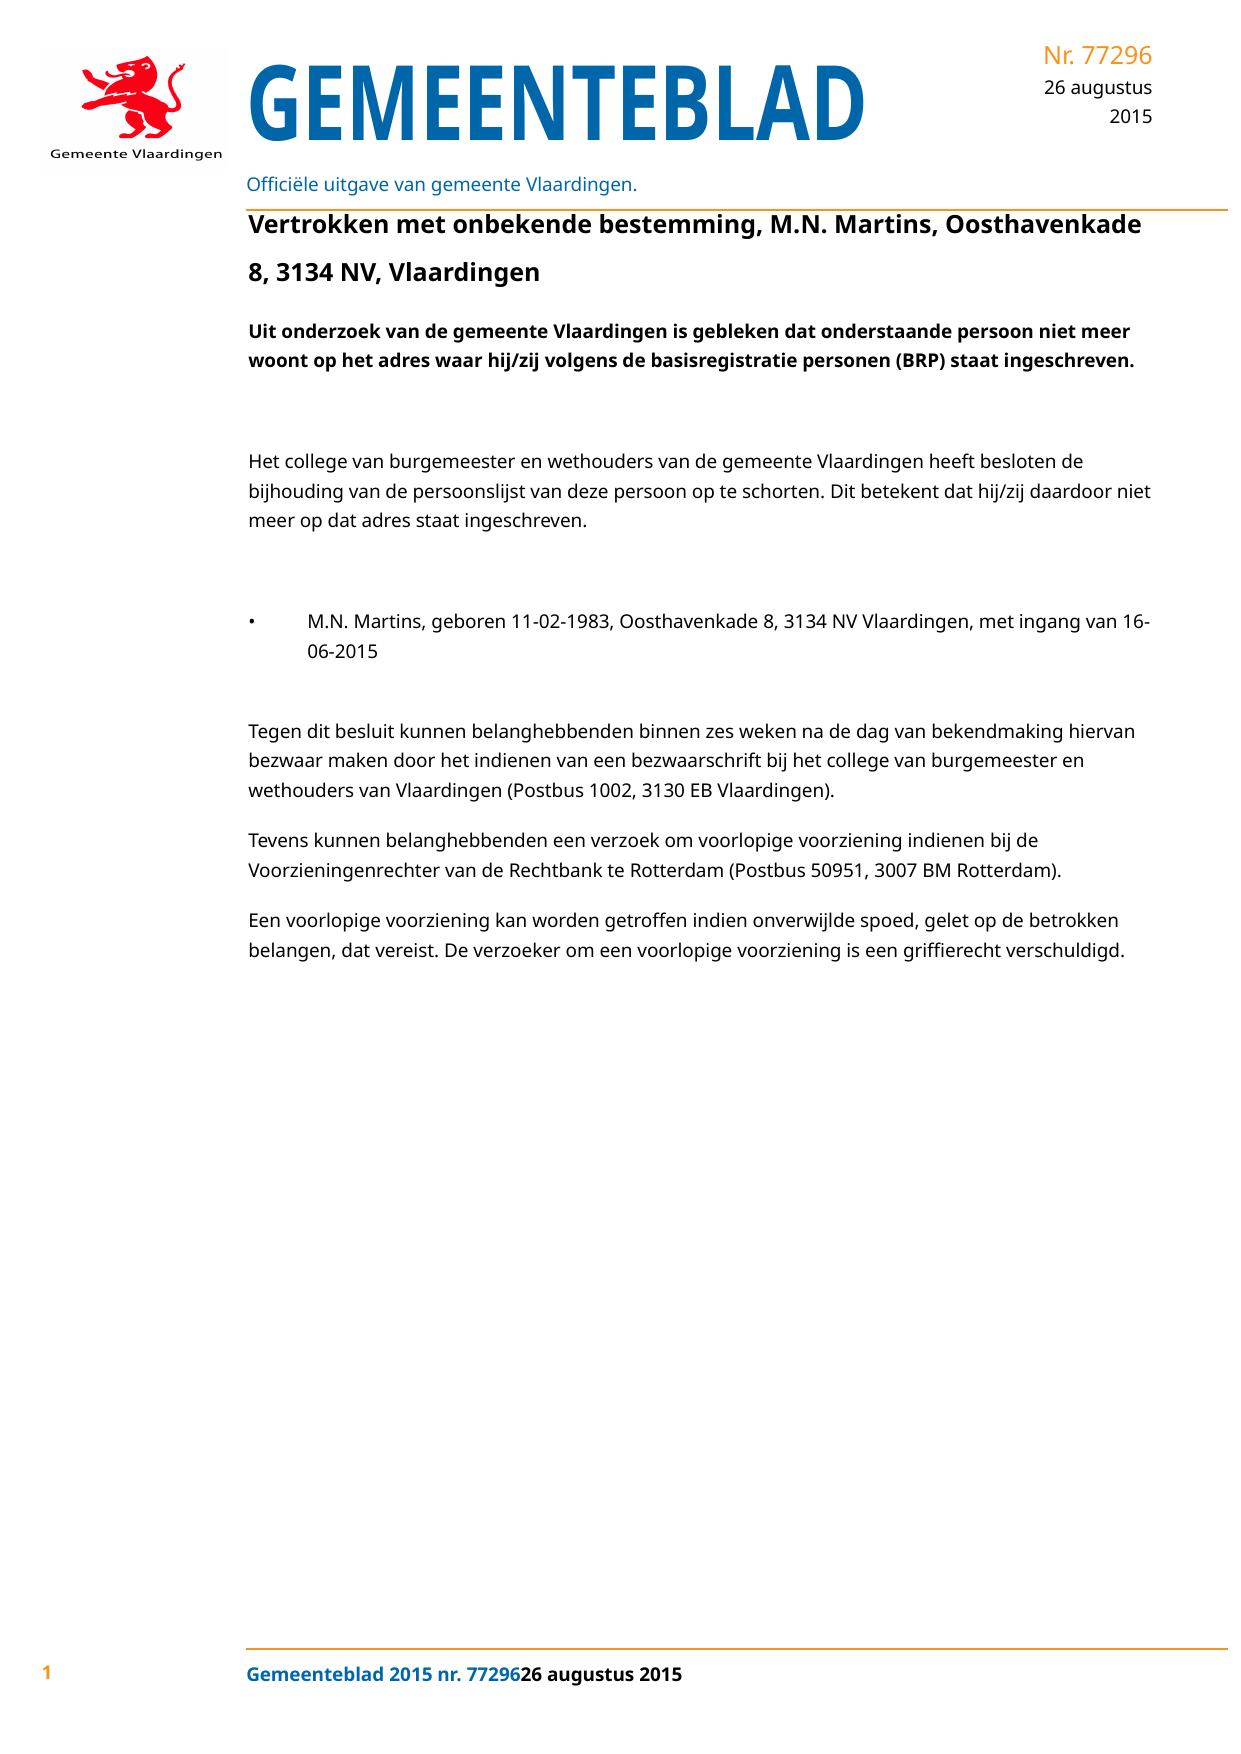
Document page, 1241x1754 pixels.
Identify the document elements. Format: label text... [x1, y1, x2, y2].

text Het college van burgemeester en wethouders van de gemeente Vlaardingen heeft besloten de bijhouding van de persoonslijst van deze persoon op te schorten. Dit betekent dat hij/zij daardoor niet meer op dat adres staat ingeschreven. [248, 448, 1152, 533]
list M.N. Martins, geboren 11-02-1983, Oosthavenkade 8, 3134 NV Vlaardingen, met ingang van 16-06-2015 [248, 608, 1152, 664]
picture [41, 47, 231, 172]
text Vertrokken met onbekende bestemming, M.N. Martins, Oosthavenkade 8, 3134 NV, Vlaardingen [248, 211, 1152, 288]
text Uit onderzoek van de gemeente Vlaardingen is gebleken dat onderstaande persoon niet meer woont op het adres waar hij/zij volgens de basisregistratie personen (BRP) staat ingeschreven. [248, 318, 1152, 373]
text Tevens kunnen belanghebbenden een verzoek om voorlopige voorziening indienen bij de Voorzieningenrechter van de Rechtbank te Rotterdam (Postbus 50951, 3007 BM Rotterdam). [248, 827, 1152, 883]
text Een voorlopige voorziening kan worden getroffen indien onverwijlde spoed, gelet op de betrokken belangen, dat vereist. De verzoeker om een voorlopige voorziening is een griffierecht verschuldigd. [248, 907, 1152, 963]
text Tegen dit besluit kunnen belanghebbenden binnen zes weken na de dag van bekendmaking hiervan bezwaar maken door het indienen van een bezwaarschrift bij het college van burgemeester en wethouders van Vlaardingen (Postbus 1002, 3130 EB Vlaardingen). [248, 718, 1152, 803]
